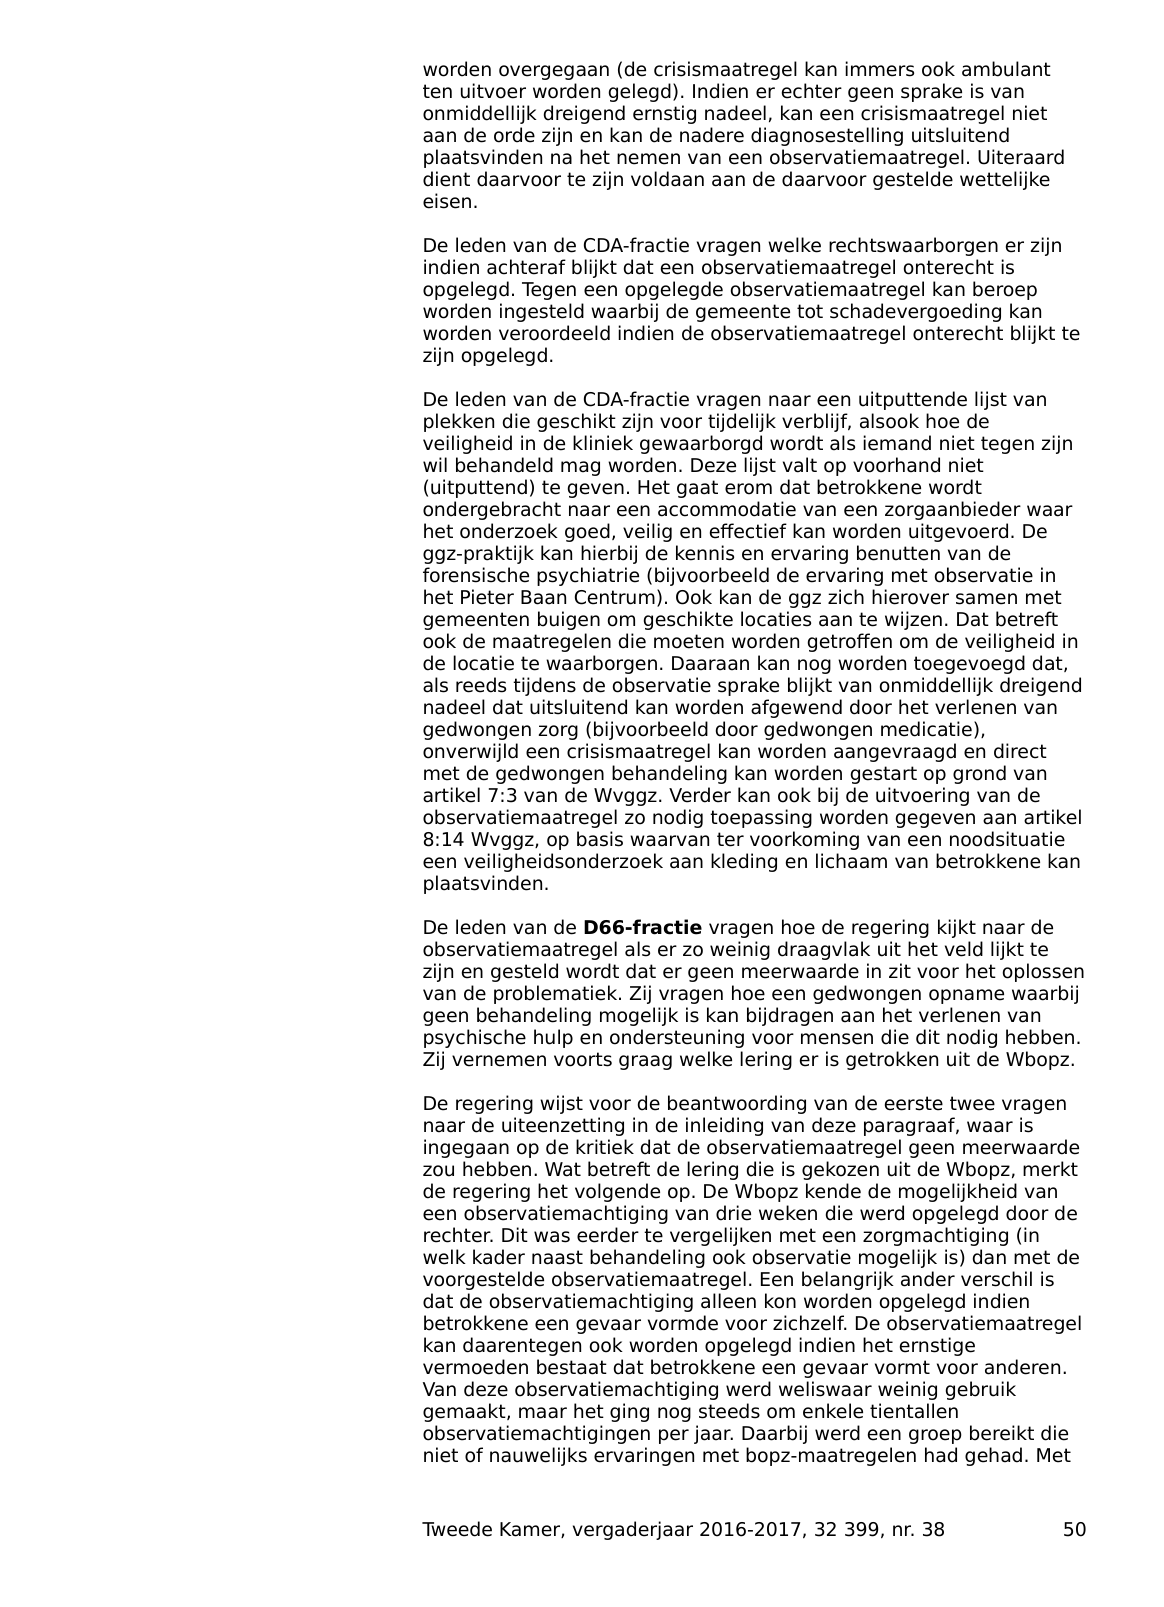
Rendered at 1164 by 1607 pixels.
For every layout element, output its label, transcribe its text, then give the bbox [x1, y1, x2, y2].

text worden overgegaan (de crisismaatregel kan immers ook ambulant ten uitvoer worden gelegd). Indien er echter geen sprake is van onmiddellijk dreigend ernstig nadeel, kan een crisismaatregel niet aan de orde zijn en kan de nadere diagnosestelling uitsluitend plaatsvinden na het nemen van een observatiemaatregel. Uiteraard dient daarvoor te zijn voldaan aan de daarvoor gestelde wettelijke eisen. [422, 59, 1087, 213]
text De leden van de CDA-fractie vragen welke rechtswaarborgen er zijn indien achteraf blijkt dat een observatiemaatregel onterecht is opgelegd. Tegen een opgelegde observatiemaatregel kan beroep worden ingesteld waarbij de gemeente tot schadevergoeding kan worden veroordeeld indien de observatiemaatregel onterecht blijkt te zijn opgelegd. [422, 235, 1087, 367]
text De leden van de CDA-fractie vragen naar een uitputtende lijst van plekken die geschikt zijn voor tijdelijk verblijf, alsook hoe de veiligheid in de kliniek gewaarborgd wordt als iemand niet tegen zijn wil behandeld mag worden. Deze lijst valt op voorhand niet (uitputtend) te geven. Het gaat erom dat betrokkene wordt ondergebracht naar een accommodatie van een zorgaanbieder waar het onderzoek goed, veilig en effectief kan worden uitgevoerd. De ggz-praktijk kan hierbij de kennis en ervaring benutten van de forensische psychiatrie (bijvoorbeeld de ervaring met observatie in het Pieter Baan Centrum). Ook kan de ggz zich hierover samen met gemeenten buigen om geschikte locaties aan te wijzen. Dat betreft ook de maatregelen die moeten worden getroffen om de veiligheid in de locatie te waarborgen. Daaraan kan nog worden toegevoegd dat, als reeds tijdens de observatie sprake blijkt van onmiddellijk dreigend nadeel dat uitsluitend kan worden afgewend door het verlenen van gedwongen zorg (bijvoorbeeld door gedwongen medicatie), onverwijld een crisismaatregel kan worden aangevraagd en direct met de gedwongen behandeling kan worden gestart op grond van artikel 7:3 van de Wvggz. Verder kan ook bij de uitvoering van de observatiemaatregel zo nodig toepassing worden gegeven aan artikel 8:14 Wvggz, op basis waarvan ter voorkoming van een noodsituatie een veiligheidsonderzoek aan kleding en lichaam van betrokkene kan plaatsvinden. [422, 389, 1087, 895]
text De leden van de D66-fractie vragen hoe de regering kijkt naar de observatiemaatregel als er zo weinig draagvlak uit het veld lijkt te zijn en gesteld wordt dat er geen meerwaarde in zit voor het oplossen van de problematiek. Zij vragen hoe een gedwongen opname waarbij geen behandeling mogelijk is kan bijdragen aan het verlenen van psychische hulp en ondersteuning voor mensen die dit nodig hebben. Zij vernemen voorts graag welke lering er is getrokken uit de Wbopz. [422, 917, 1087, 1071]
text De regering wijst voor de beantwoording van de eerste twee vragen naar de uiteenzetting in de inleiding van deze paragraaf, waar is ingegaan op de kritiek dat de observatiemaatregel geen meerwaarde zou hebben. Wat betreft de lering die is gekozen uit de Wbopz, merkt de regering het volgende op. De Wbopz kende de mogelijkheid van een observatiemachtiging van drie weken die werd opgelegd door de rechter. Dit was eerder te vergelijken met een zorgmachtiging (in welk kader naast behandeling ook observatie mogelijk is) dan met de voorgestelde observatiemaatregel. Een belangrijk ander verschil is dat de observatiemachtiging alleen kon worden opgelegd indien betrokkene een gevaar vormde voor zichzelf. De observatiemaatregel kan daarentegen ook worden opgelegd indien het ernstige vermoeden bestaat dat betrokkene een gevaar vormt voor anderen. Van deze observatiemachtiging werd weliswaar weinig gebruik gemaakt, maar het ging nog steeds om enkele tientallen observatiemachtigingen per jaar. Daarbij werd een groep bereikt die niet of nauwelijks ervaringen met bopz-maatregelen had gehad. Met [422, 1093, 1087, 1467]
